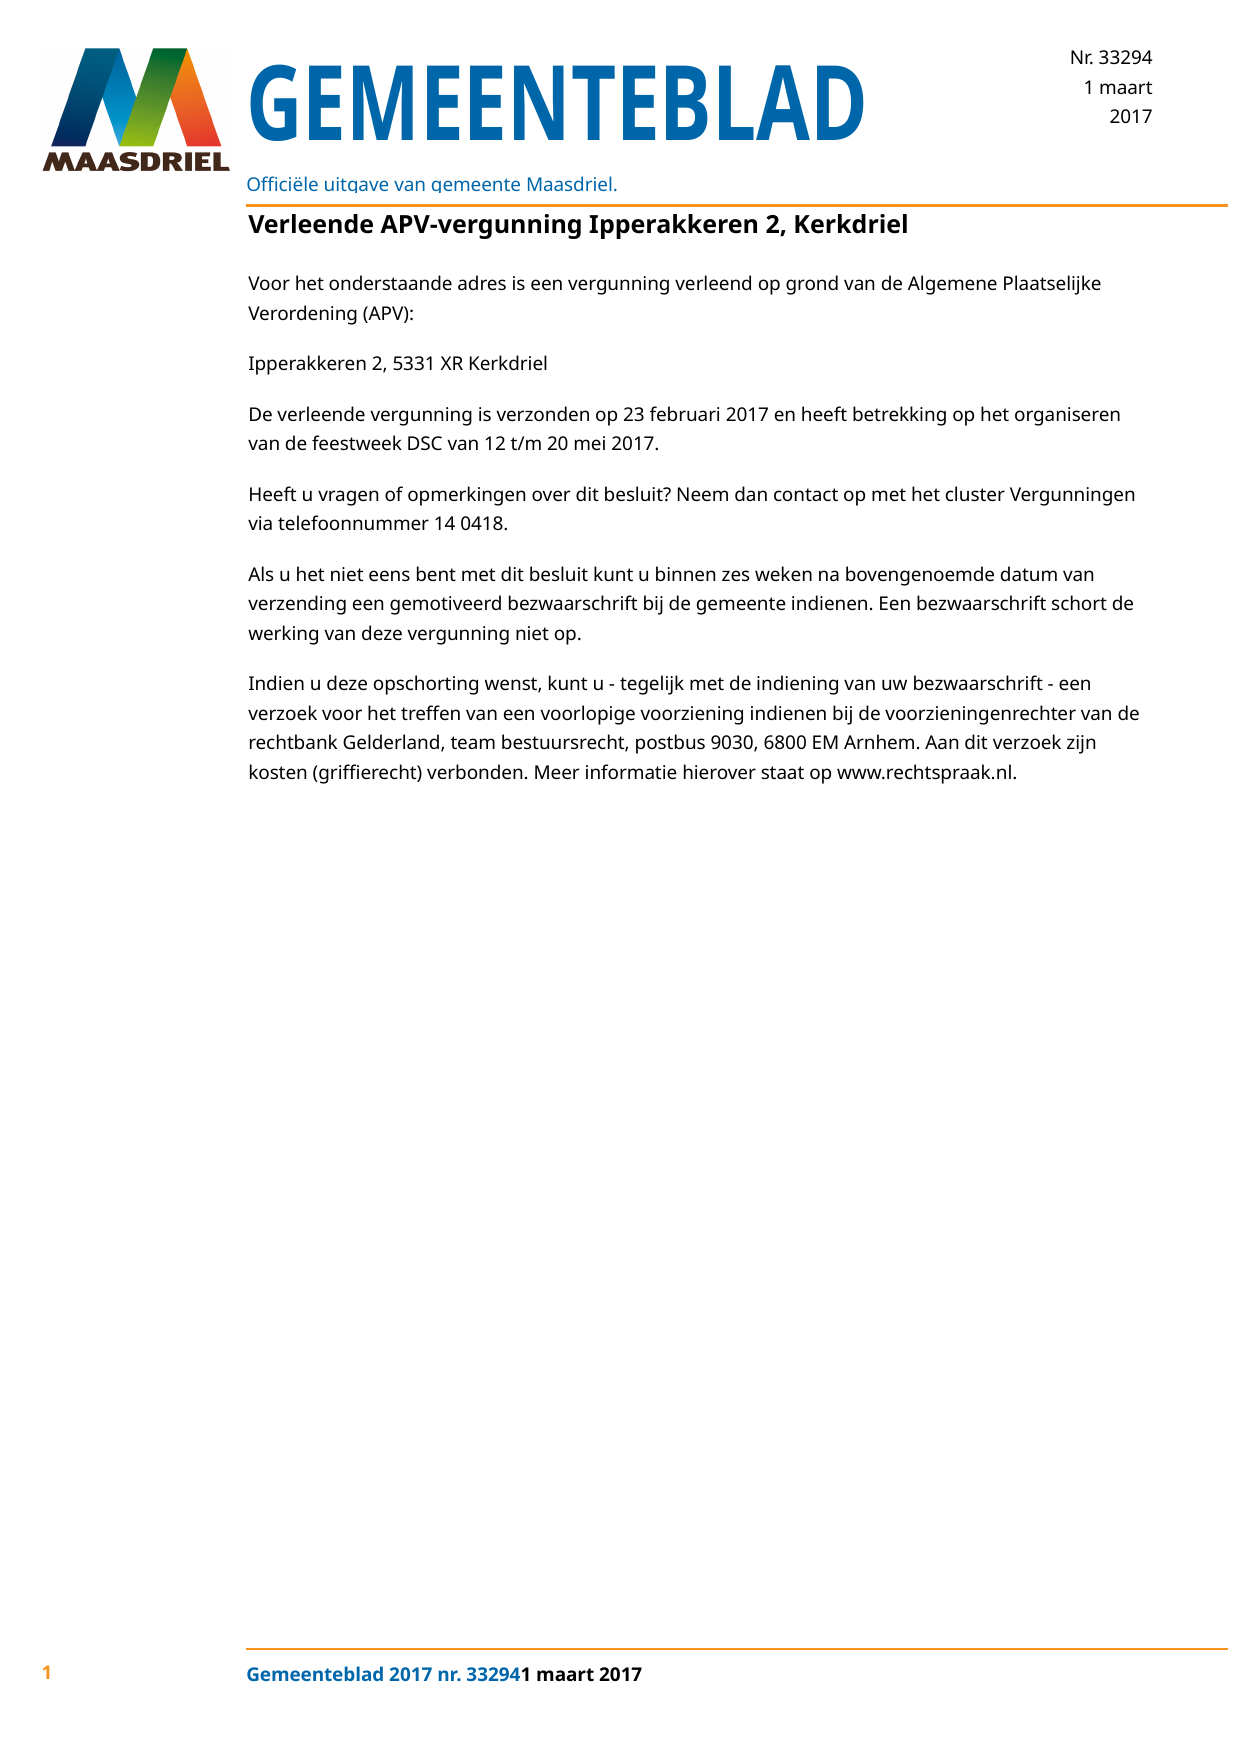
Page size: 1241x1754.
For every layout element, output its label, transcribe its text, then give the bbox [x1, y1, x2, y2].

text Indien u deze opschorting wenst, kunt u - tegelijk met de indiening van uw bezwaarschrift - een verzoek voor het treffen van een voorlopige voorziening indienen bij de voorzieningenrechter van de rechtbank Gelderland, team bestuursrecht, postbus 9030, 6800 EM Arnhem. Aan dit verzoek zijn kosten (griffierecht) verbonden. Meer informatie hierover staat op www.rechtspraak.nl. [248, 670, 1152, 785]
text Verleende APV-vergunning Ipperakkeren 2, Kerkdriel [248, 207, 1152, 241]
text De verleende vergunning is verzonden op 23 februari 2017 en heeft betrekking op het organiseren van de feestweek DSC van 12 t/m 20 mei 2017. [248, 401, 1152, 456]
text Voor het onderstaande adres is een vergunning verleend op grond van de Algemene Plaatselijke Verordening (APV): [248, 270, 1152, 326]
text Heeft u vragen of opmerkingen over dit besluit? Neem dan contact op met het cluster Vergunningen via telefoonnummer 14 0418. [248, 481, 1152, 536]
text Ipperakkeren 2, 5331 XR Kerkdriel [248, 350, 1152, 376]
picture [41, 47, 231, 172]
text Als u het niet eens bent met dit besluit kunt u binnen zes weken na bovengenoemde datum van verzending een gemotiveerd bezwaarschrift bij de gemeente indienen. Een bezwaarschrift schort de werking van deze vergunning niet op. [248, 561, 1152, 646]
